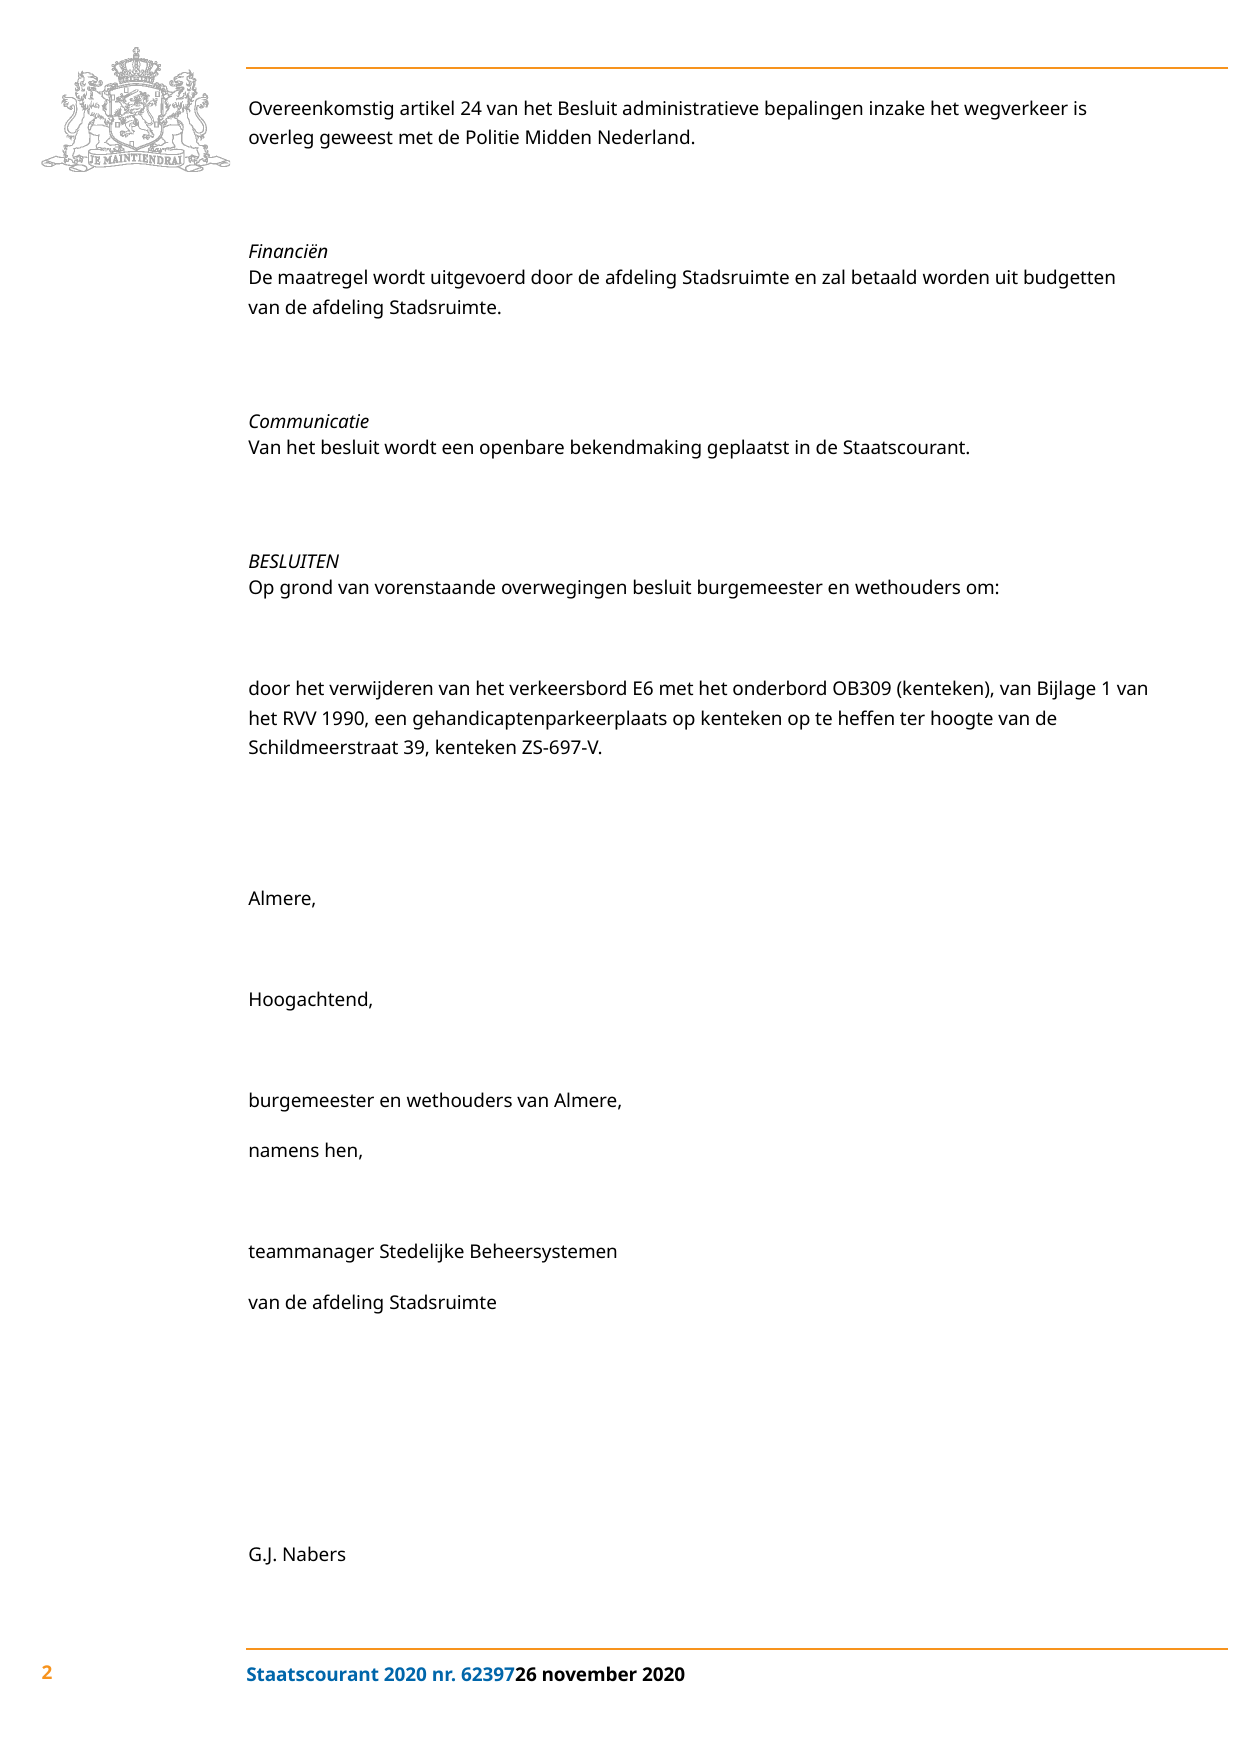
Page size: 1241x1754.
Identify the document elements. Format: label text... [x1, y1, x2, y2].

text Financiën [248, 239, 1152, 264]
text namens hen, [248, 1138, 1152, 1163]
text Overeenkomstig artikel 24 van het Besluit administratieve bepalingen inzake het wegverkeer is overleg geweest met de Politie Midden Nederland. [248, 95, 1152, 150]
text burgemeester en wethouders van Almere, [248, 1087, 1152, 1113]
text Almere, [248, 886, 1152, 911]
text van de afdeling Stadsruimte [248, 1289, 1152, 1314]
text Van het besluit wordt een openbare bekendmaking geplaatst in de Staatscourant. [248, 434, 1152, 460]
text G.J. Nabers [248, 1541, 1152, 1567]
text Op grond van vorenstaande overwegingen besluit burgemeester en wethouders om: [248, 574, 1152, 600]
text door het verwijderen van het verkeersbord E6 met het onderbord OB309 (kenteken), van Bijlage 1 van het RVV 1990, een gehandicaptenparkeerplaats op kenteken op te heffen ter hoogte van de Schildmeerstraat 39, kenteken ZS-697-V. [248, 675, 1152, 760]
text BESLUITEN [248, 548, 1152, 574]
text teammanager Stedelijke Beheersystemen [248, 1238, 1152, 1264]
text De maatregel wordt uitgevoerd door de afdeling Stadsruimte en zal betaald worden uit budgetten van de afdeling Stadsruimte. [248, 264, 1152, 320]
picture [41, 47, 231, 172]
text Hoogachtend, [248, 986, 1152, 1012]
text Communicatie [248, 408, 1152, 434]
